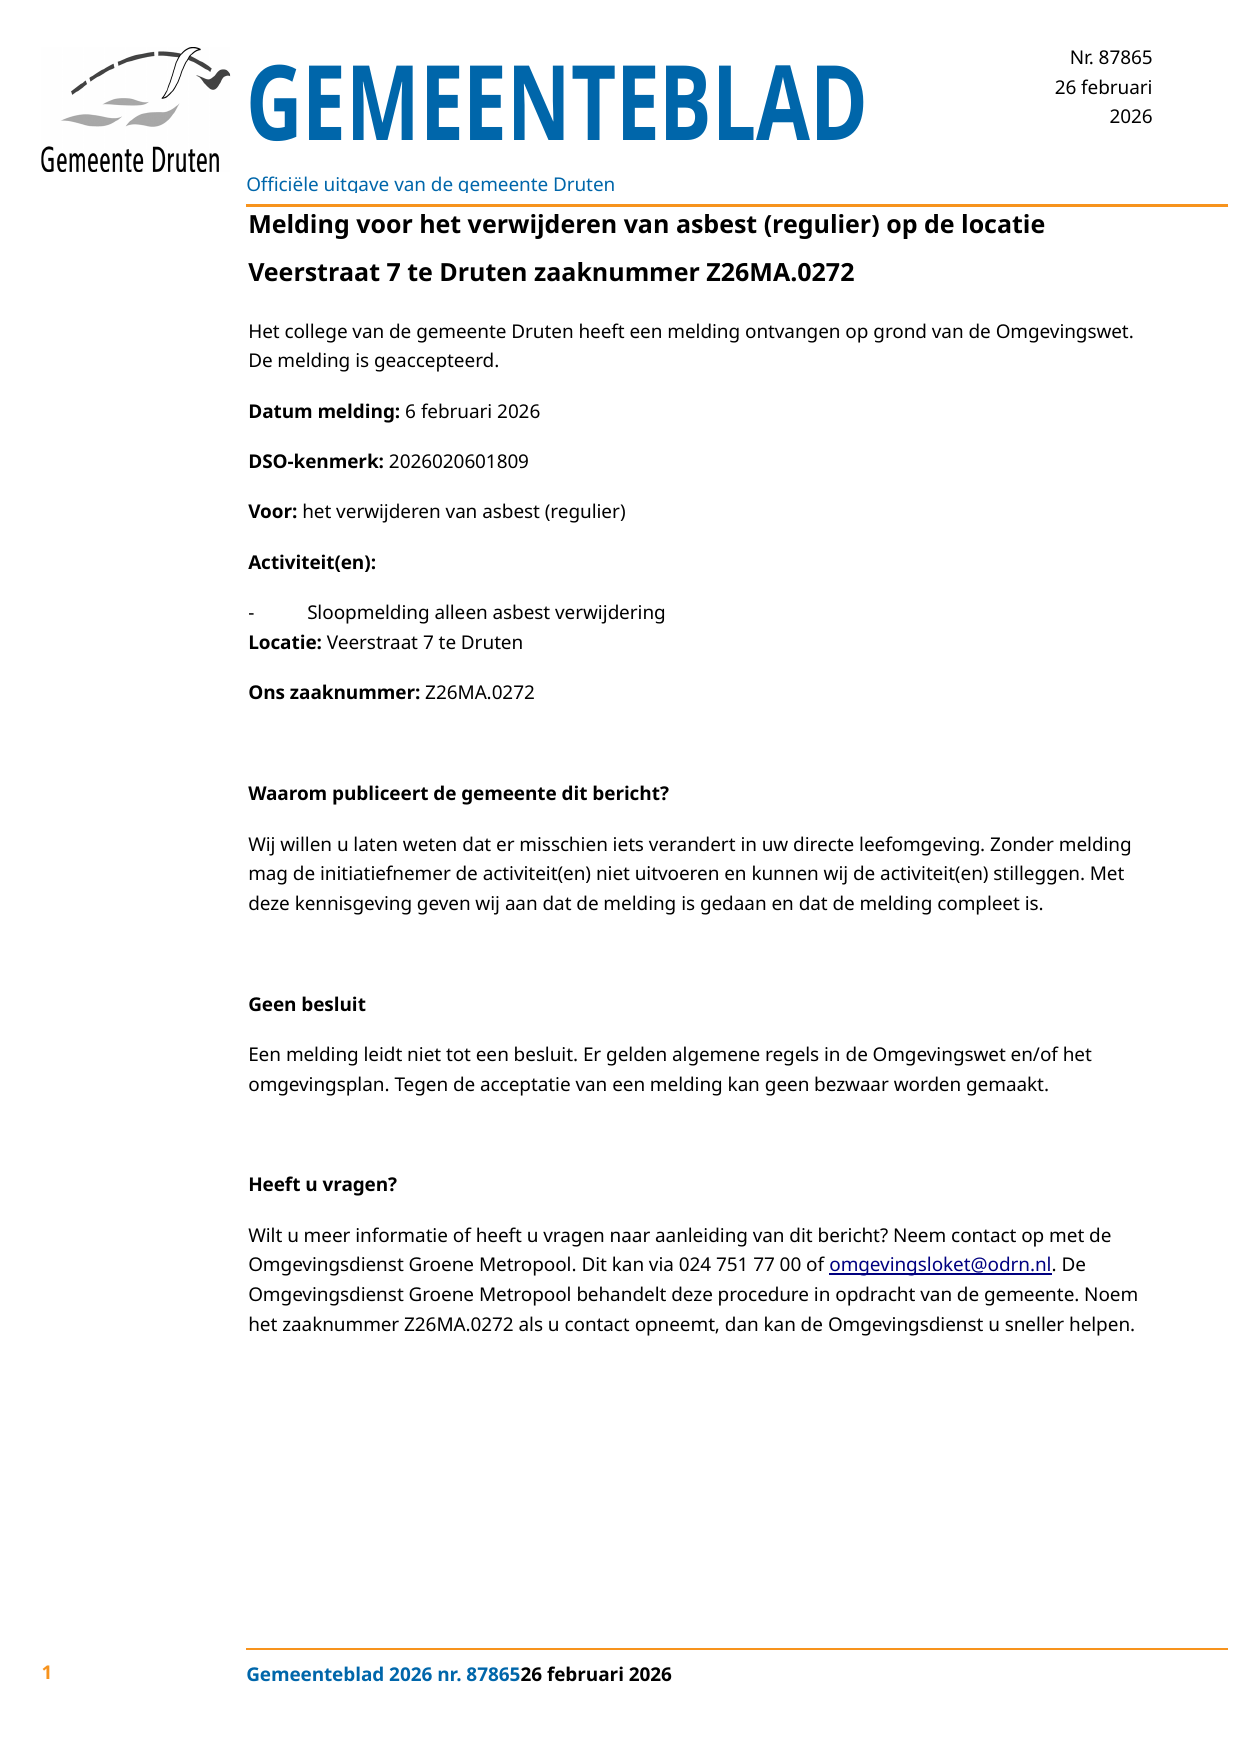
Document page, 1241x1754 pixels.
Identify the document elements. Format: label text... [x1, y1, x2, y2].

text Het college van de gemeente Druten heeft een melding ontvangen op grond van de Omgevingswet. De melding is geaccepteerd. [248, 318, 1152, 373]
text DSO-kenmerk: 2026020601809 [248, 448, 1152, 474]
text Activiteit(en): [248, 549, 1152, 575]
list Sloopmelding alleen asbest verwijdering [248, 599, 1152, 625]
text Voor: het verwijderen van asbest (regulier) [248, 499, 1152, 524]
text Ons zaaknummer: Z26MA.0272 [248, 679, 1152, 705]
text Melding voor het verwijderen van asbest (regulier) op de locatie Veerstraat 7 te Druten zaaknummer Z26MA.0272 [248, 207, 1152, 288]
text Waarom publiceert de gemeente dit bericht? [248, 780, 1152, 806]
text Geen besluit [248, 991, 1152, 1017]
text Wilt u meer informatie of heeft u vragen naar aanleiding van dit bericht? Neem contact op met de Omgevingsdienst Groene Metropool. Dit kan via 024 751 77 00 of omgevingsloket@odrn.nl. De Omgevingsdienst Groene Metropool behandelt deze procedure in opdracht van de gemeente. Noem het zaaknummer Z26MA.0272 als u contact opneemt, dan kan de Omgevingsdienst u sneller helpen. [248, 1222, 1152, 1337]
picture [41, 47, 231, 172]
text Datum melding: 6 februari 2026 [248, 398, 1152, 424]
text Heeft u vragen? [248, 1172, 1152, 1197]
text Locatie: Veerstraat 7 te Druten [248, 629, 1152, 655]
text Wij willen u laten weten dat er misschien iets verandert in uw directe leefomgeving. Zonder melding mag de initiatiefnemer de activiteit(en) niet uitvoeren en kunnen wij de activiteit(en) stilleggen. Met deze kennisgeving geven wij aan dat de melding is gedaan en dat de melding compleet is. [248, 831, 1152, 916]
text Een melding leidt niet tot een besluit. Er gelden algemene regels in de Omgevingswet en/of het omgevingsplan. Tegen de acceptatie van een melding kan geen bezwaar worden gemaakt. [248, 1041, 1152, 1097]
